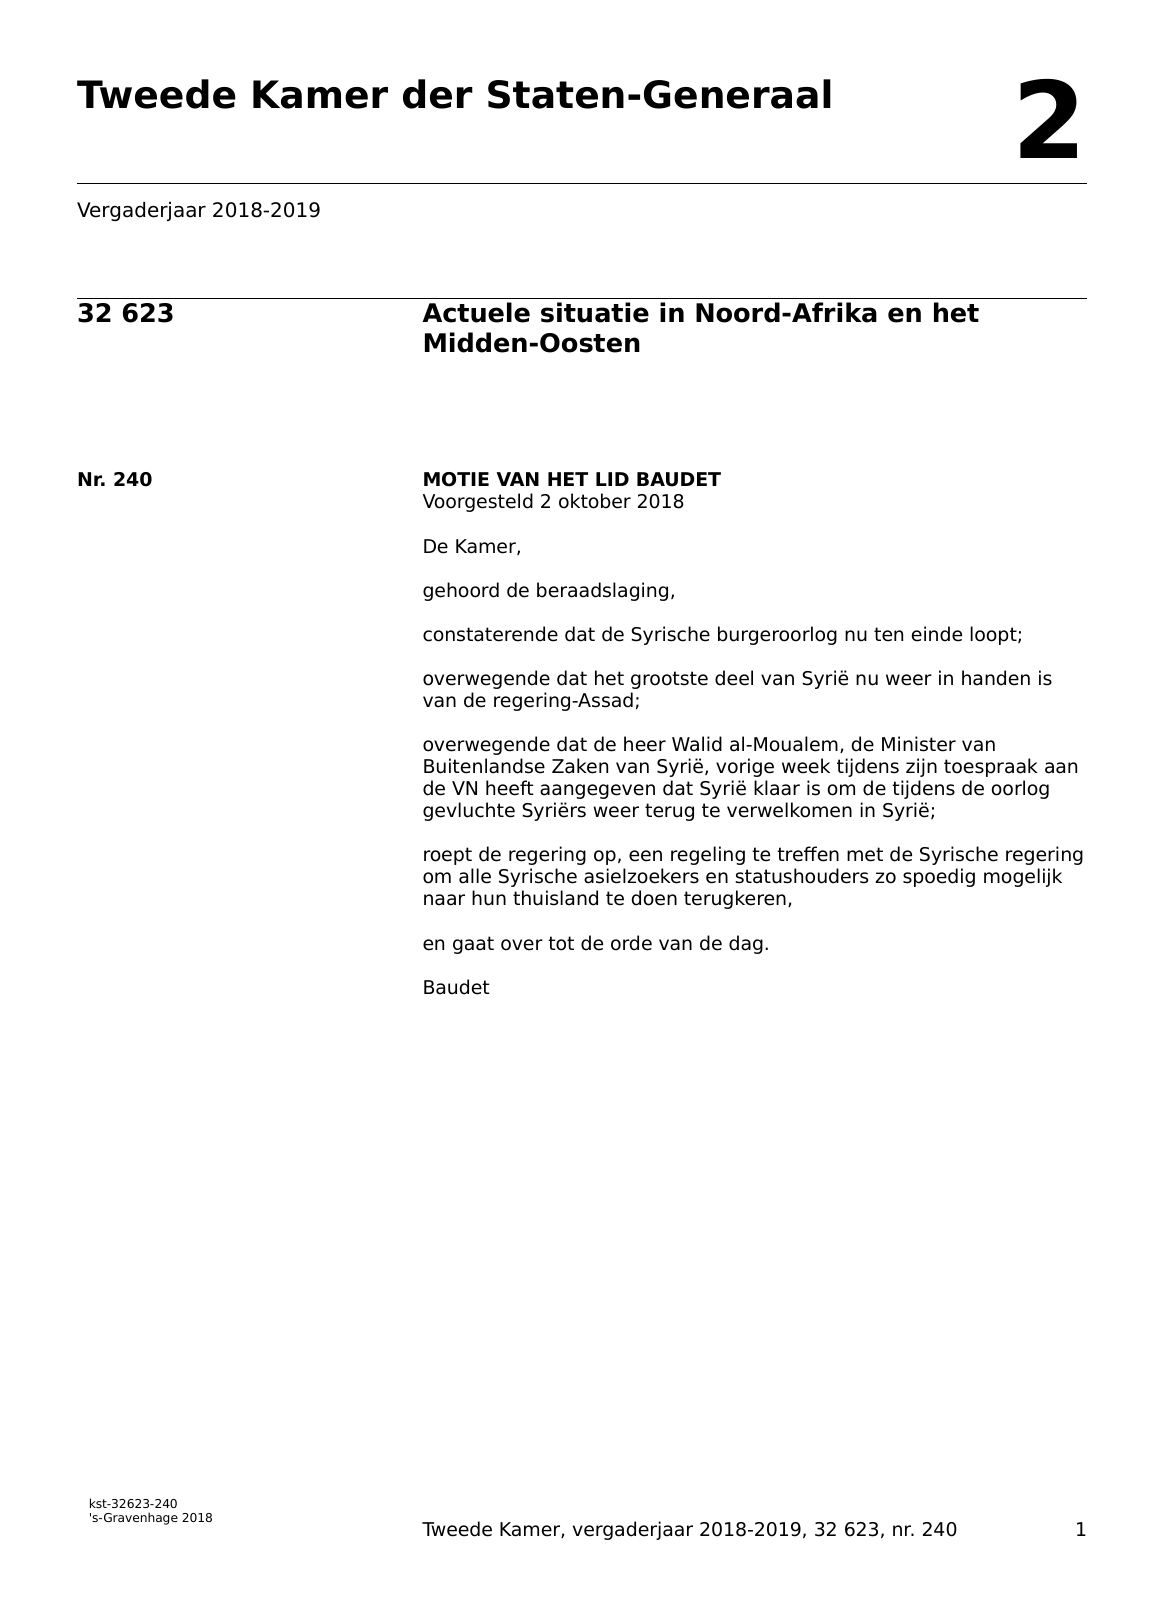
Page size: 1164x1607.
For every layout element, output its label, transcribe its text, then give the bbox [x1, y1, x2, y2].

text Voorgesteld 2 oktober 2018 [422, 491, 1087, 513]
table_header Tweede Kamer der Staten-Generaal [77, 59, 886, 183]
text gehoord de beraadslaging, [422, 580, 1087, 602]
text Baudet [422, 977, 1087, 998]
text overwegende dat het grootste deel van Syrië nu weer in handen is van de regering-Assad; [422, 668, 1087, 712]
text De Kamer, [422, 536, 1087, 557]
text 's-Gravenhage 2018 [88, 1511, 323, 1525]
table_cell Vergaderjaar 2018-2019 [77, 184, 1087, 298]
subtitle 32 623 Actuele situatie in Noord-Afrika en het Midden-Oosten [77, 299, 1087, 358]
subtitle Nr. 240 MOTIE VAN HET LID BAUDET [77, 469, 1087, 491]
table_header 2 [886, 59, 1087, 183]
text en gaat over tot de orde van de dag. [422, 932, 1087, 954]
text kst-32623-240 [88, 1497, 323, 1511]
text overwegende dat de heer Walid al-Moualem, de Minister van Buitenlandse Zaken van Syrië, vorige week tijdens zijn toespraak aan de VN heeft aangegeven dat Syrië klaar is om de tijdens de oorlog gevluchte Syriërs weer terug te verwelkomen in Syrië; [422, 734, 1087, 822]
text constaterende dat de Syrische burgeroorlog nu ten einde loopt; [422, 624, 1087, 646]
text roept de regering op, een regeling te treffen met de Syrische regering om alle Syrische asielzoekers en statushouders zo spoedig mogelijk naar hun thuisland te doen terugkeren, [422, 844, 1087, 910]
